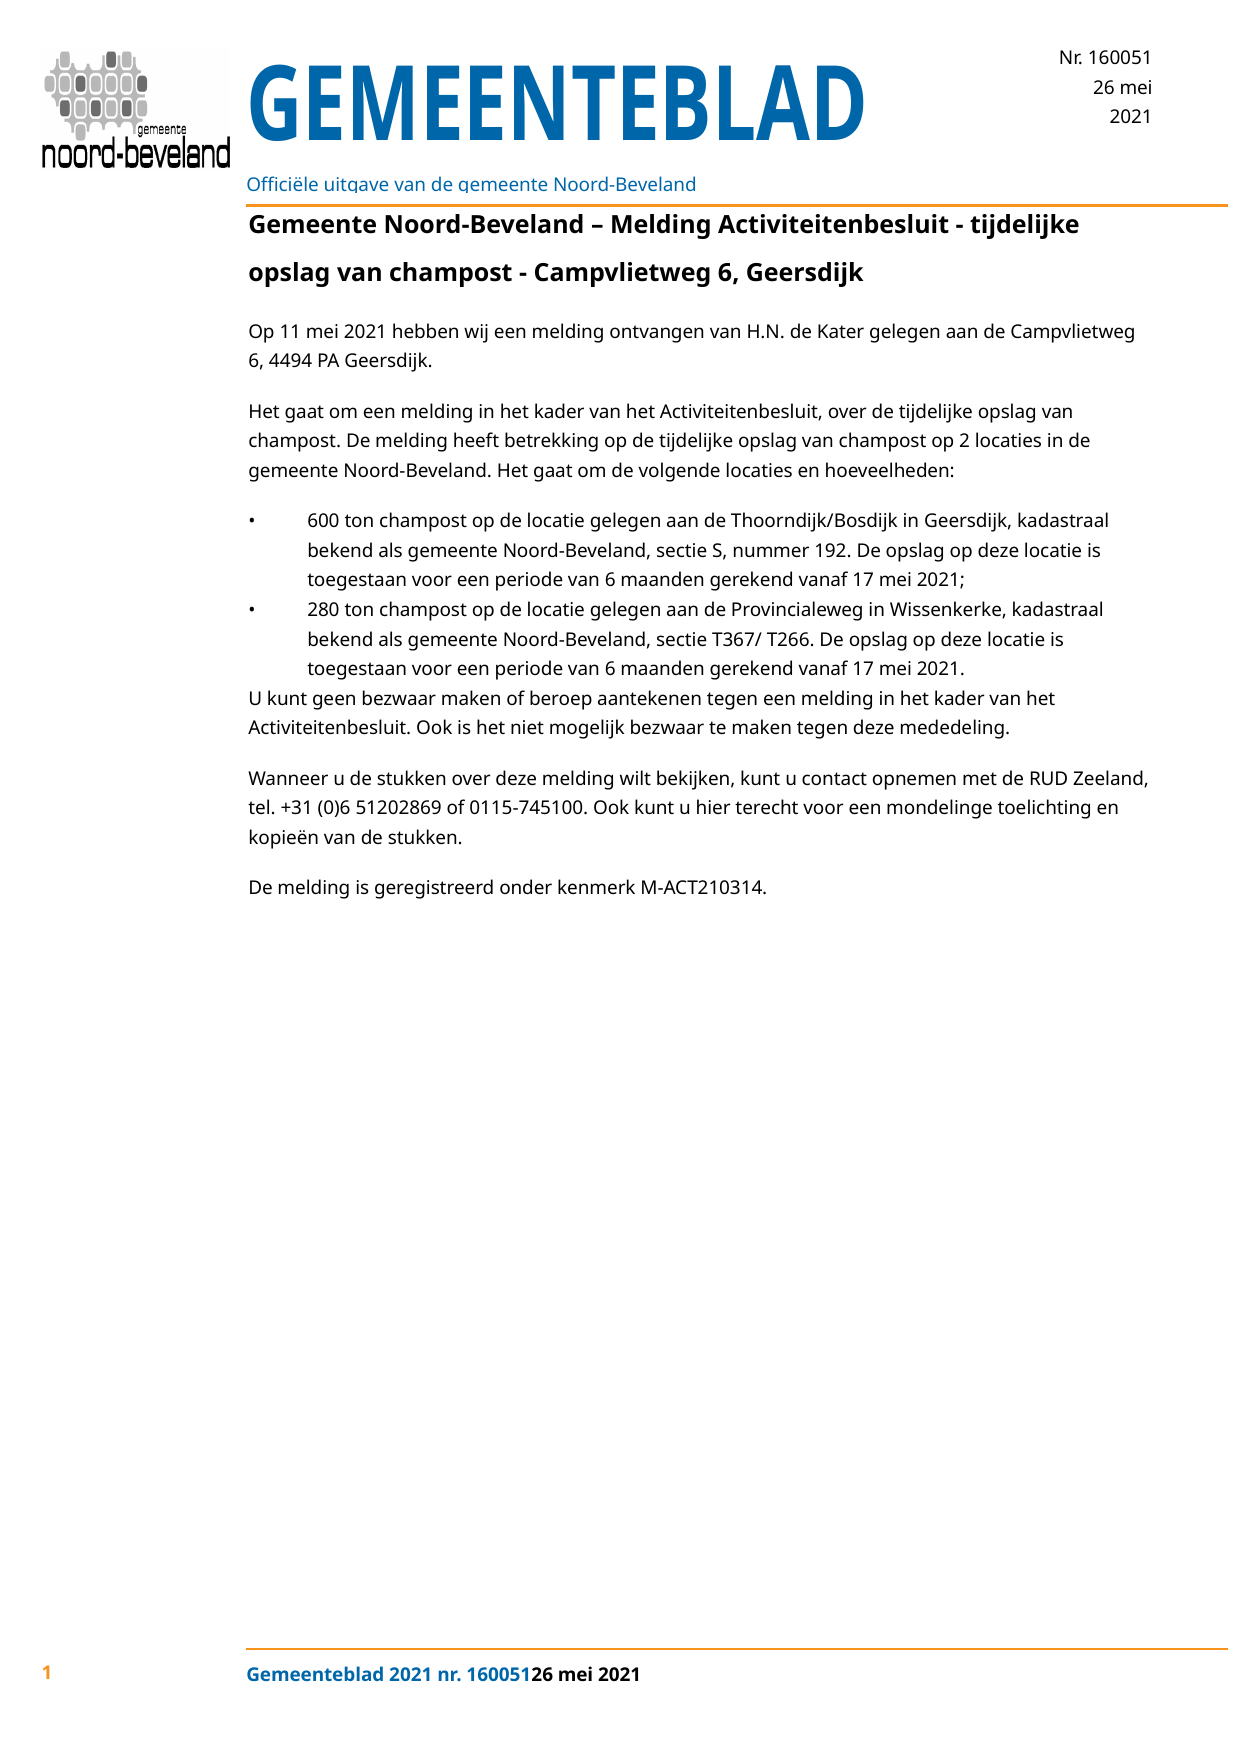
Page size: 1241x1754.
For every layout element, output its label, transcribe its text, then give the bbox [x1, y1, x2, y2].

text U kunt geen bezwaar maken of beroep aantekenen tegen een melding in het kader van het Activiteitenbesluit. Ook is het niet mogelijk bezwaar te maken tegen deze mededeling. [248, 685, 1152, 740]
text De melding is geregistreerd onder kenmerk M-ACT210314. [248, 874, 1152, 900]
list 280 ton champost op de locatie gelegen aan de Provincialeweg in Wissenkerke, kadastraal bekend als gemeente Noord-Beveland, sectie T367/ T266. De opslag op deze locatie is toegestaan voor een periode van 6 maanden gerekend vanaf 17 mei 2021. [248, 596, 1152, 681]
text Wanneer u de stukken over deze melding wilt bekijken, kunt u contact opnemen met de RUD Zeeland, tel. +31 (0)6 51202869 of 0115-745100. Ook kunt u hier terecht voor een mondelinge toelichting en kopieën van de stukken. [248, 765, 1152, 850]
text Op 11 mei 2021 hebben wij een melding ontvangen van H.N. de Kater gelegen aan de Campvlietweg 6, 4494 PA Geersdijk. [248, 318, 1152, 373]
text Gemeente Noord-Beveland – Melding Activiteitenbesluit - tijdelijke opslag van champost - Campvlietweg 6, Geersdijk [248, 207, 1152, 288]
text Het gaat om een melding in het kader van het Activiteitenbesluit, over de tijdelijke opslag van champost. De melding heeft betrekking op de tijdelijke opslag van champost op 2 locaties in de gemeente Noord-Beveland. Het gaat om de volgende locaties en hoeveelheden: [248, 398, 1152, 483]
picture [41, 47, 231, 172]
list 600 ton champost op de locatie gelegen aan de Thoorndijk/Bosdijk in Geersdijk, kadastraal bekend als gemeente Noord-Beveland, sectie S, nummer 192. De opslag op deze locatie is toegestaan voor een periode van 6 maanden gerekend vanaf 17 mei 2021; [248, 507, 1152, 592]
